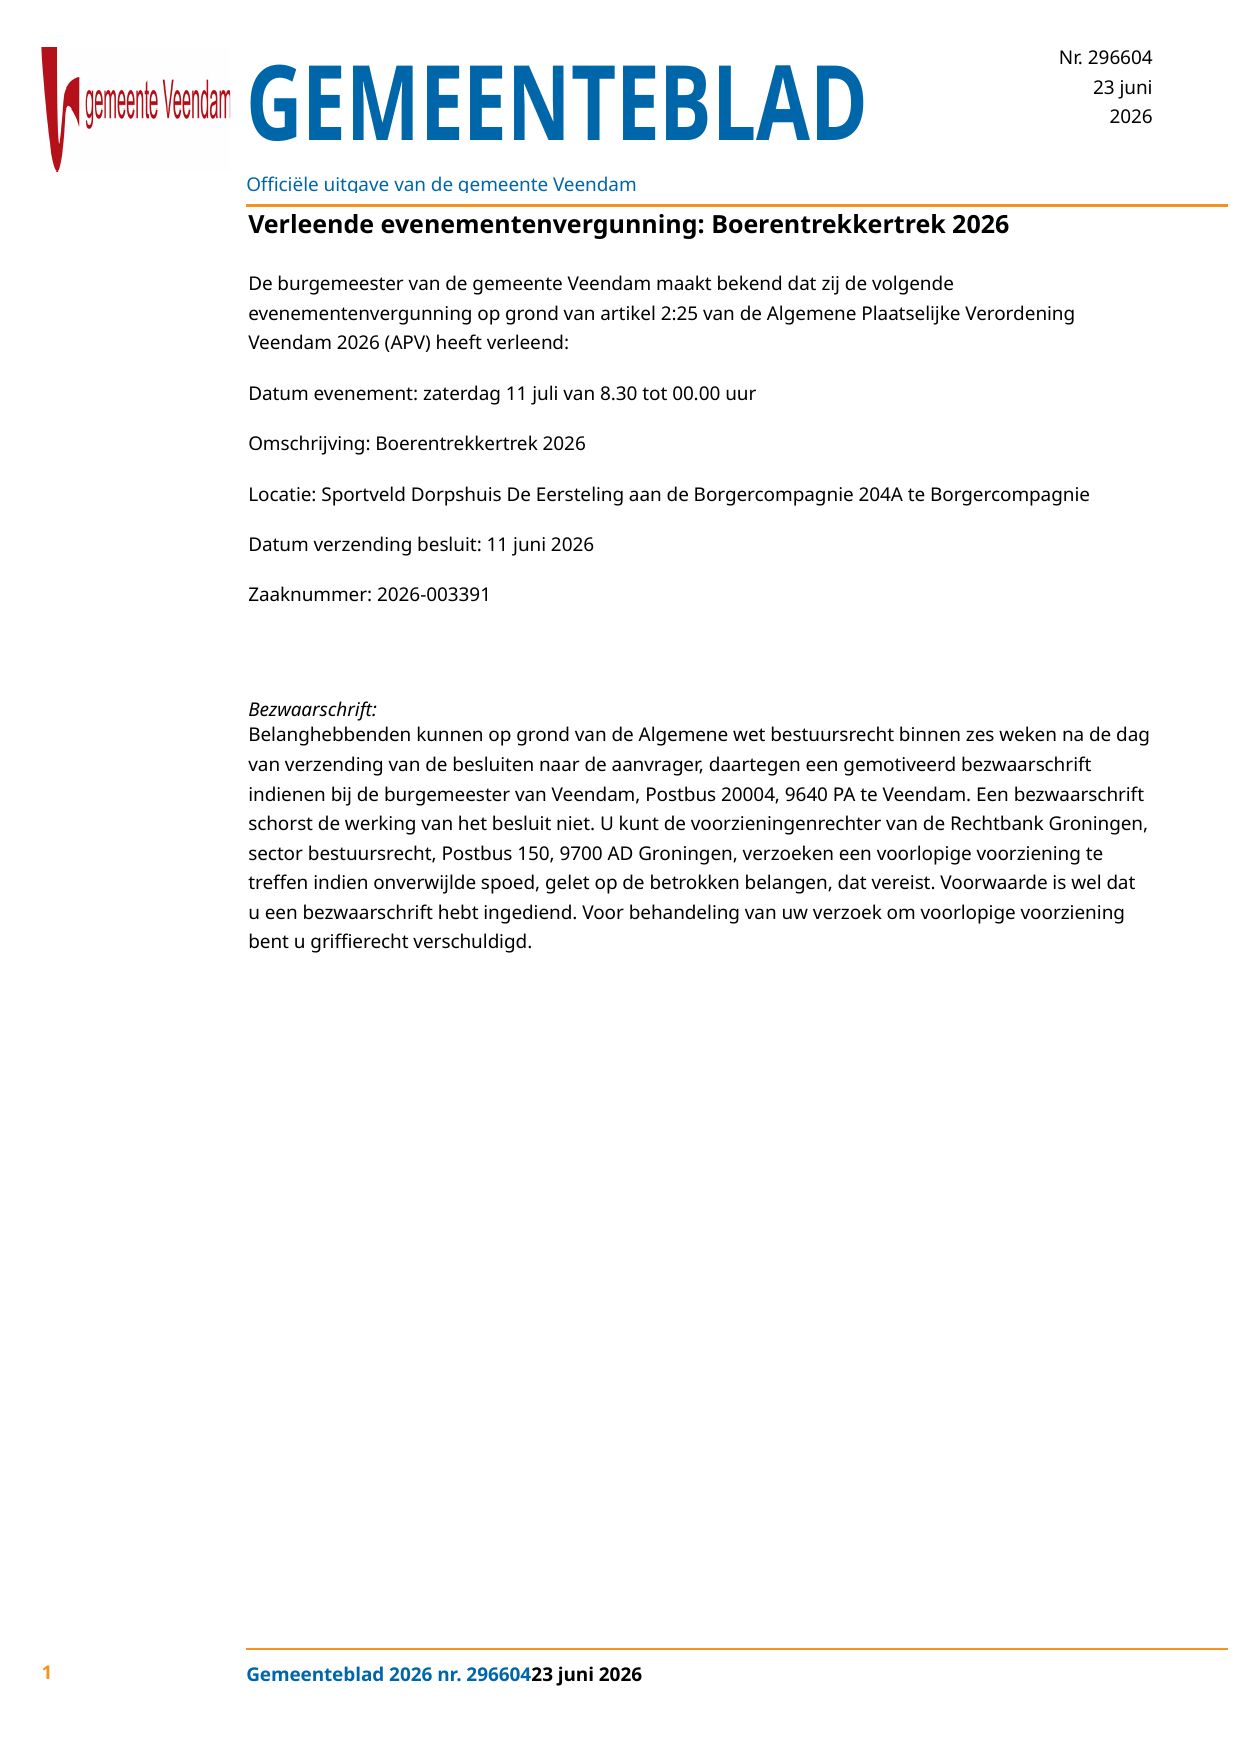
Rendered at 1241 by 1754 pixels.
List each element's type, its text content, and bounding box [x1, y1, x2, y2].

text Omschrijving: Boerentrekkertrek 2026 [248, 430, 1152, 456]
text Datum evenement: zaterdag 11 juli van 8.30 tot 00.00 uur [248, 380, 1152, 406]
text Bezwaarschrift: [248, 696, 1152, 722]
text Datum verzending besluit: 11 juni 2026 [248, 531, 1152, 557]
text Locatie: Sportveld Dorpshuis De Eersteling aan de Borgercompagnie 204A te Borgercompagnie [248, 481, 1152, 506]
text Belanghebbenden kunnen op grond van de Algemene wet bestuursrecht binnen zes weken na de dag van verzending van de besluiten naar de aanvrager, daartegen een gemotiveerd bezwaarschrift indienen bij de burgemeester van Veendam, Postbus 20004, 9640 PA te Veendam. Een bezwaarschrift schorst de werking van het besluit niet. U kunt de voorzieningenrechter van de Rechtbank Groningen, sector bestuursrecht, Postbus 150, 9700 AD Groningen, verzoeken een voorlopige voorziening te treffen indien onverwijlde spoed, gelet op de betrokken belangen, dat vereist. Voorwaarde is wel dat u een bezwaarschrift hebt ingediend. Voor behandeling van uw verzoek om voorlopige voorziening bent u griffierecht verschuldigd. [248, 722, 1152, 954]
text Zaaknummer: 2026-003391 [248, 582, 1152, 607]
text Verleende evenementenvergunning: Boerentrekkertrek 2026 [248, 207, 1152, 241]
picture [41, 47, 231, 172]
text De burgemeester van de gemeente Veendam maakt bekend dat zij de volgende evenementenvergunning op grond van artikel 2:25 van de Algemene Plaatselijke Verordening Veendam 2026 (APV) heeft verleend: [248, 270, 1152, 355]
